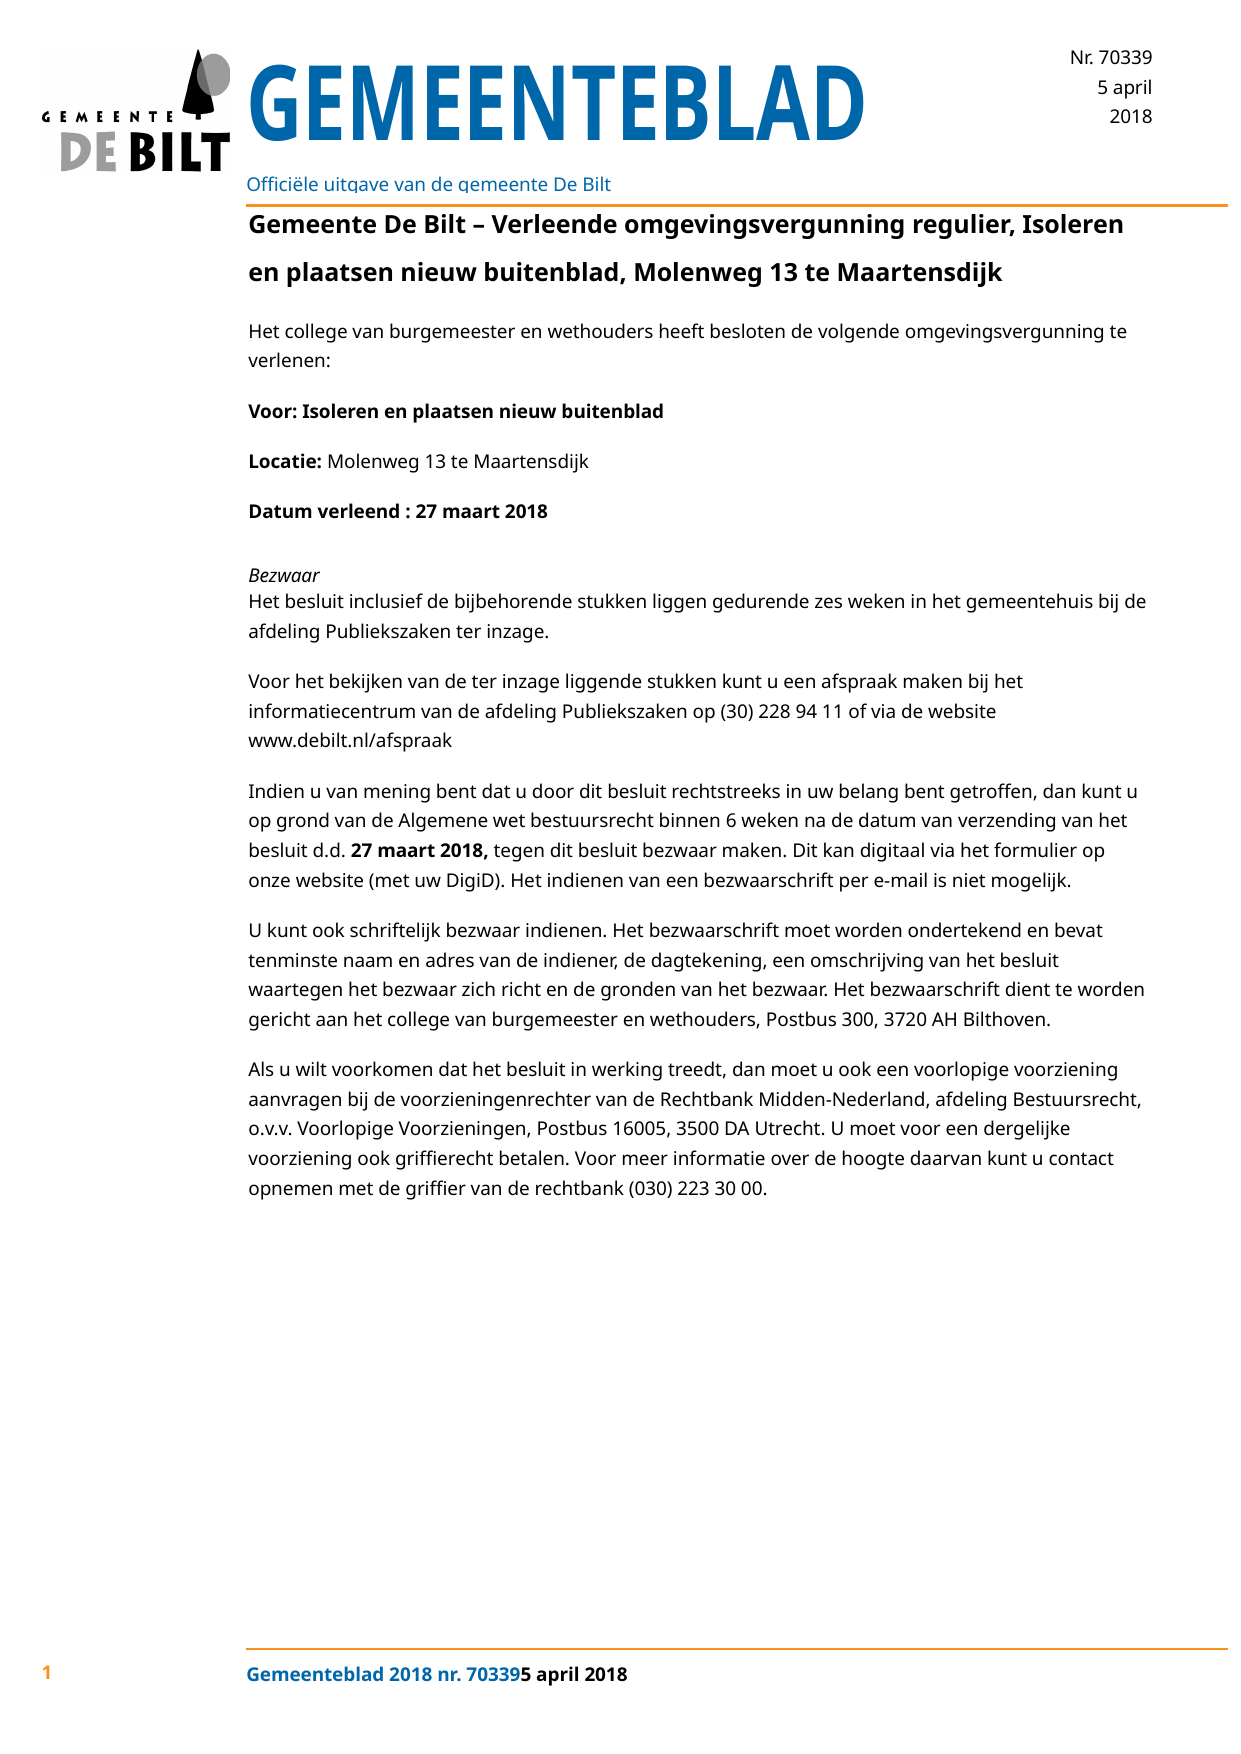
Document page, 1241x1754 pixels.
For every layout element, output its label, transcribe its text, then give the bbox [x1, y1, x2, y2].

text Als u wilt voorkomen dat het besluit in werking treedt, dan moet u ook een voorlopige voorziening aanvragen bij de voorzieningenrechter van de Rechtbank Midden-Nederland, afdeling Bestuursrecht, o.v.v. Voorlopige Voorzieningen, Postbus 16005, 3500 DA Utrecht. U moet voor een dergelijke voorziening ook griffierecht betalen. Voor meer informatie over de hoogte daarvan kunt u contact opnemen met de griffier van de rechtbank (030) 223 30 00. [248, 1056, 1152, 1200]
text Het besluit inclusief de bijbehorende stukken liggen gedurende zes weken in het gemeentehuis bij de afdeling Publiekszaken ter inzage. [248, 588, 1152, 644]
text Indien u van mening bent dat u door dit besluit rechtstreeks in uw belang bent getroffen, dan kunt u op grond van de Algemene wet bestuursrecht binnen 6 weken na de datum van verzending van het besluit d.d. 27 maart 2018, tegen dit besluit bezwaar maken. Dit kan digitaal via het formulier op onze website (met uw DigiD). Het indienen van een bezwaarschrift per e-mail is niet mogelijk. [248, 778, 1152, 892]
text Locatie: Molenweg 13 te Maartensdijk [248, 448, 1152, 474]
text U kunt ook schriftelijk bezwaar indienen. Het bezwaarschrift moet worden ondertekend en bevat tenminste naam en adres van de indiener, de dagtekening, een omschrijving van het besluit waartegen het bezwaar zich richt en de gronden van het bezwaar. Het bezwaarschrift dient te worden gericht aan het college van burgemeester en wethouders, Postbus 300, 3720 AH Bilthoven. [248, 917, 1152, 1032]
text Gemeente De Bilt – Verleende omgevingsvergunning regulier, Isoleren en plaatsen nieuw buitenblad, Molenweg 13 te Maartensdijk [248, 207, 1152, 288]
text Datum verleend : 27 maart 2018 [248, 499, 1152, 524]
text Bezwaar [248, 563, 1152, 588]
text Het college van burgemeester en wethouders heeft besloten de volgende omgevingsvergunning te verlenen: [248, 318, 1152, 373]
text Voor: Isoleren en plaatsen nieuw buitenblad [248, 398, 1152, 424]
picture [41, 47, 231, 172]
text Voor het bekijken van de ter inzage liggende stukken kunt u een afspraak maken bij het informatiecentrum van de afdeling Publiekszaken op (30) 228 94 11 of via de website www.debilt.nl/afspraak [248, 668, 1152, 753]
